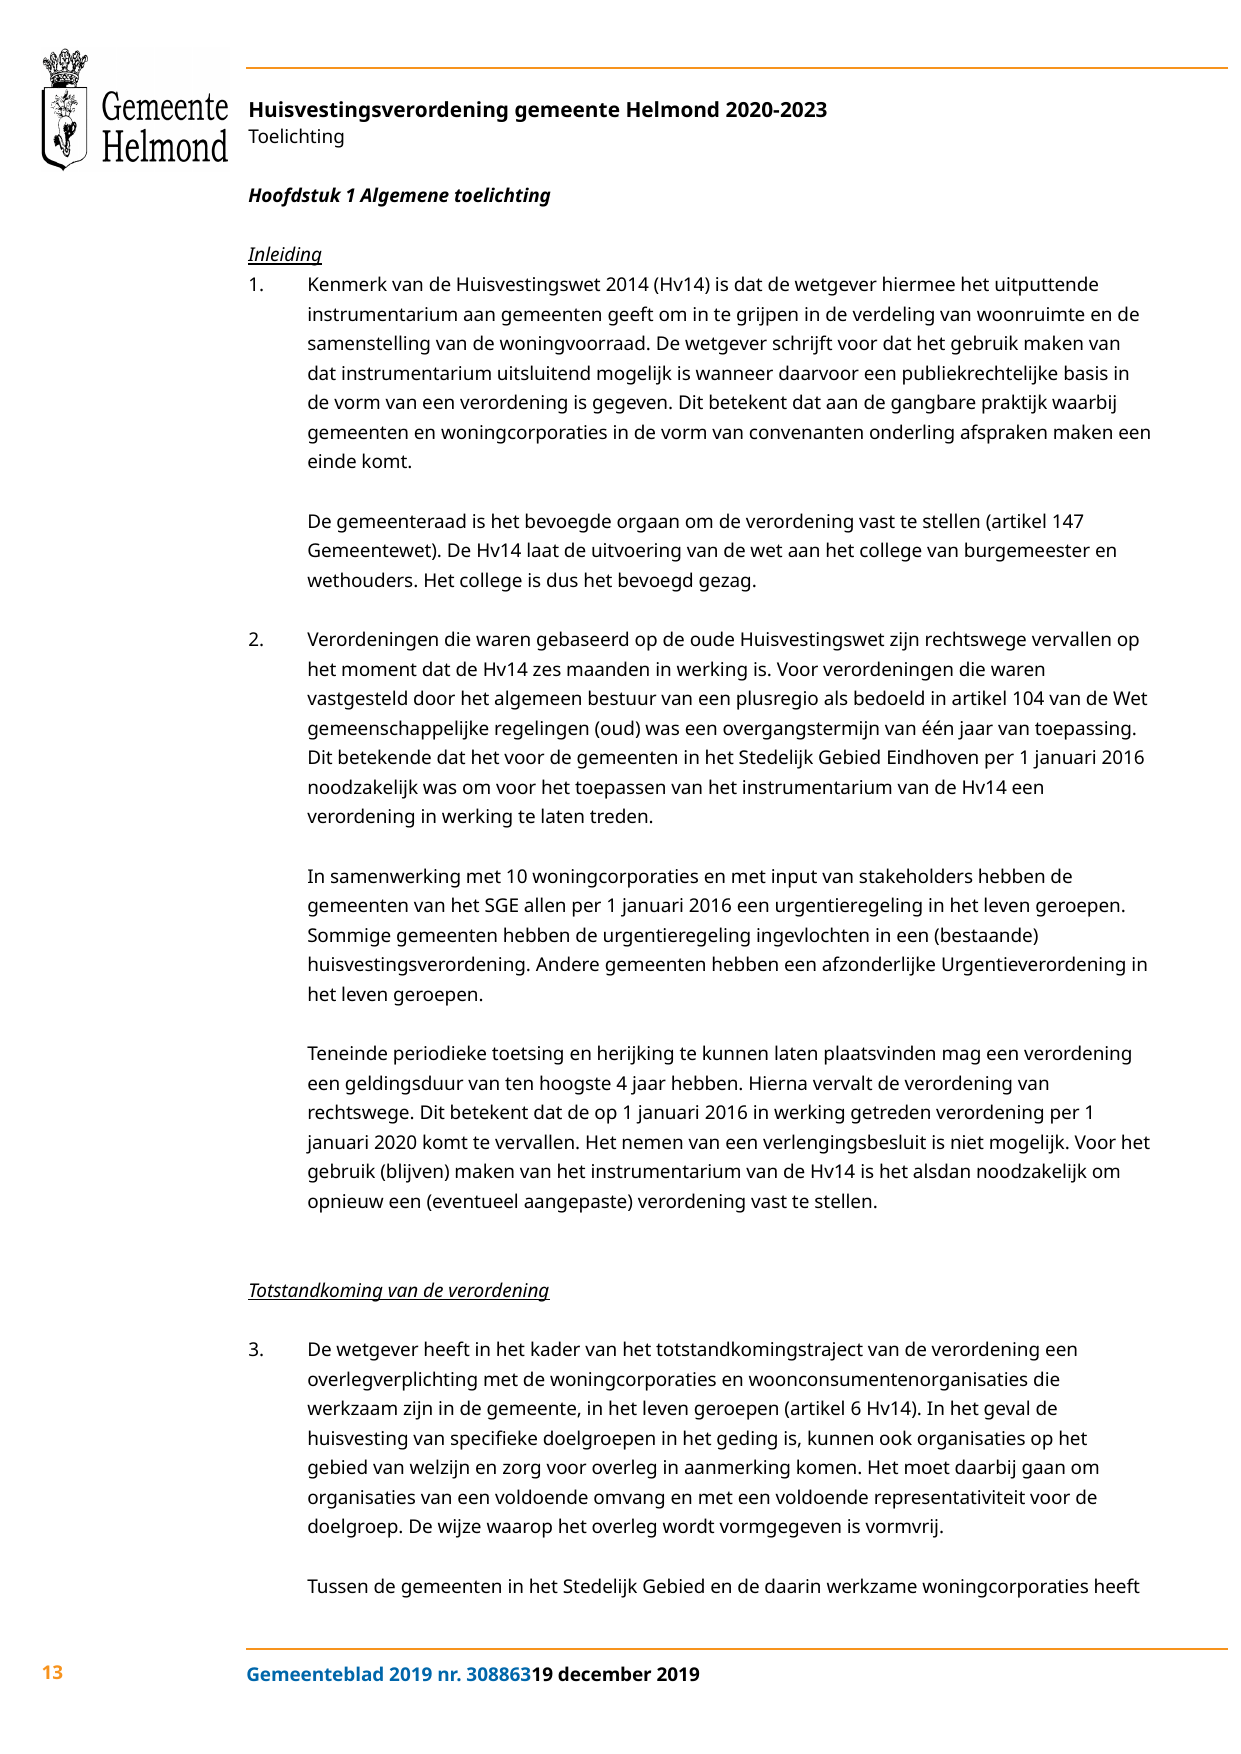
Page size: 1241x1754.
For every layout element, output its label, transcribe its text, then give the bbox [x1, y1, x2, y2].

list In samenwerking met 10 woningcorporaties en met input van stakeholders hebben de gemeenten van het SGE allen per 1 januari 2016 een urgentieregeling in het leven geroepen. Sommige gemeenten hebben de urgentieregeling ingevlochten in een (bestaande) huisvestingsverordening. Andere gemeenten hebben een afzonderlijke Urgentieverordening in het leven geroepen. [248, 863, 1152, 1007]
text Toelichting [248, 123, 1152, 149]
list De wetgever heeft in het kader van het totstandkomingstraject van de verordening een overlegverplichting met de woningcorporaties en woonconsumentenorganisaties die werkzaam zijn in de gemeente, in het leven geroepen (artikel 6 Hv14). In het geval de huisvesting van specifieke doelgroepen in het geding is, kunnen ook organisaties op het gebied van welzijn en zorg voor overleg in aanmerking komen. Het moet daarbij gaan om organisaties van een voldoende omvang en met een voldoende representativiteit voor de doelgroep. De wijze waarop het overleg wordt vormgegeven is vormvrij. [248, 1336, 1152, 1539]
list De gemeenteraad is het bevoegde orgaan om de verordening vast te stellen (artikel 147 Gemeentewet). De Hv14 laat de uitvoering van de wet aan het college van burgemeester en wethouders. Het college is dus het bevoegd gezag. [248, 508, 1152, 593]
text Hoofdstuk 1 Algemene toelichting [248, 182, 1152, 208]
text Totstandkoming van de verordening [248, 1277, 1152, 1303]
list Verordeningen die waren gebaseerd op de oude Huisvestingswet zijn rechtswege vervallen op het moment dat de Hv14 zes maanden in werking is. Voor verordeningen die waren vastgesteld door het algemeen bestuur van een plusregio als bedoeld in artikel 104 van de Wet gemeenschappelijke regelingen (oud) was een overgangstermijn van één jaar van toepassing. Dit betekende dat het voor de gemeenten in het Stedelijk Gebied Eindhoven per 1 januari 2016 noodzakelijk was om voor het toepassen van het instrumentarium van de Hv14 een verordening in werking te laten treden. [248, 626, 1152, 829]
picture [41, 47, 231, 172]
list Kenmerk van de Huisvestingswet 2014 (Hv14) is dat de wetgever hiermee het uitputtende instrumentarium aan gemeenten geeft om in te grijpen in de verdeling van woonruimte en de samenstelling van de woningvoorraad. De wetgever schrijft voor dat het gebruik maken van dat instrumentarium uitsluitend mogelijk is wanneer daarvoor een publiekrechtelijke basis in de vorm van een verordening is gegeven. Dit betekent dat aan de gangbare praktijk waarbij gemeenten en woningcorporaties in de vorm van convenanten onderling afspraken maken een einde komt. [248, 271, 1152, 474]
list Teneinde periodieke toetsing en herijking te kunnen laten plaatsvinden mag een verordening een geldingsduur van ten hoogste 4 jaar hebben. Hierna vervalt de verordening van rechtswege. Dit betekent dat de op 1 januari 2016 in werking getreden verordening per 1 januari 2020 komt te vervallen. Het nemen van een verlengingsbesluit is niet mogelijk. Voor het gebruik (blijven) maken van het instrumentarium van de Hv14 is het alsdan noodzakelijk om opnieuw een (eventueel aangepaste) verordening vast te stellen. [248, 1040, 1152, 1214]
text Inleiding [248, 242, 1152, 267]
list Tussen de gemeenten in het Stedelijk Gebied en de daarin werkzame woningcorporaties heeft [248, 1573, 1152, 1599]
text Huisvestingsverordening gemeente Helmond 2020-2023 [248, 95, 1152, 123]
